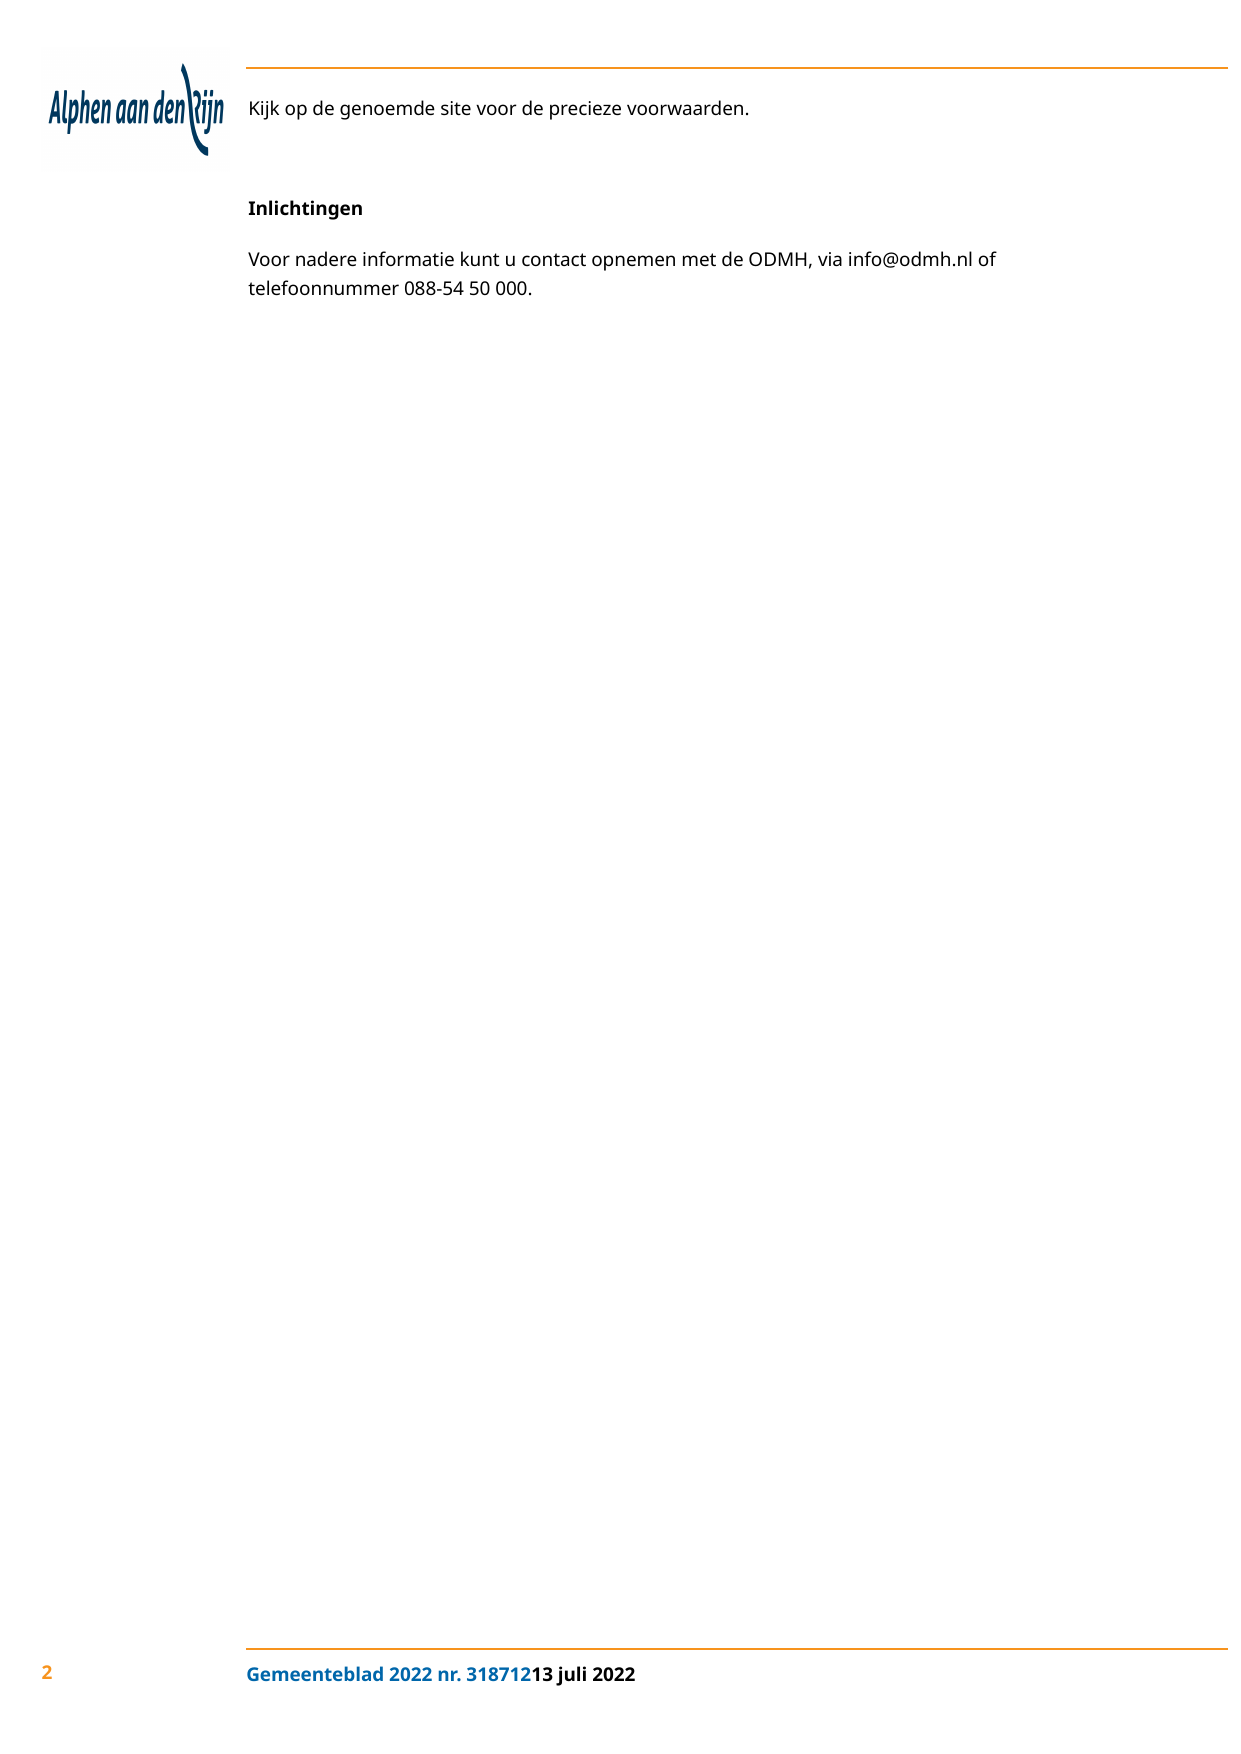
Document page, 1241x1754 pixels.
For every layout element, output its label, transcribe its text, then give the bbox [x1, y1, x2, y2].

text Kijk op de genoemde site voor de precieze voorwaarden. [248, 95, 1152, 121]
text Inlichtingen [248, 196, 1152, 221]
text Voor nadere informatie kunt u contact opnemen met de ODMH, via info@odmh.nl of telefoonnummer 088-54 50 000. [248, 246, 1152, 301]
picture [41, 47, 231, 172]
